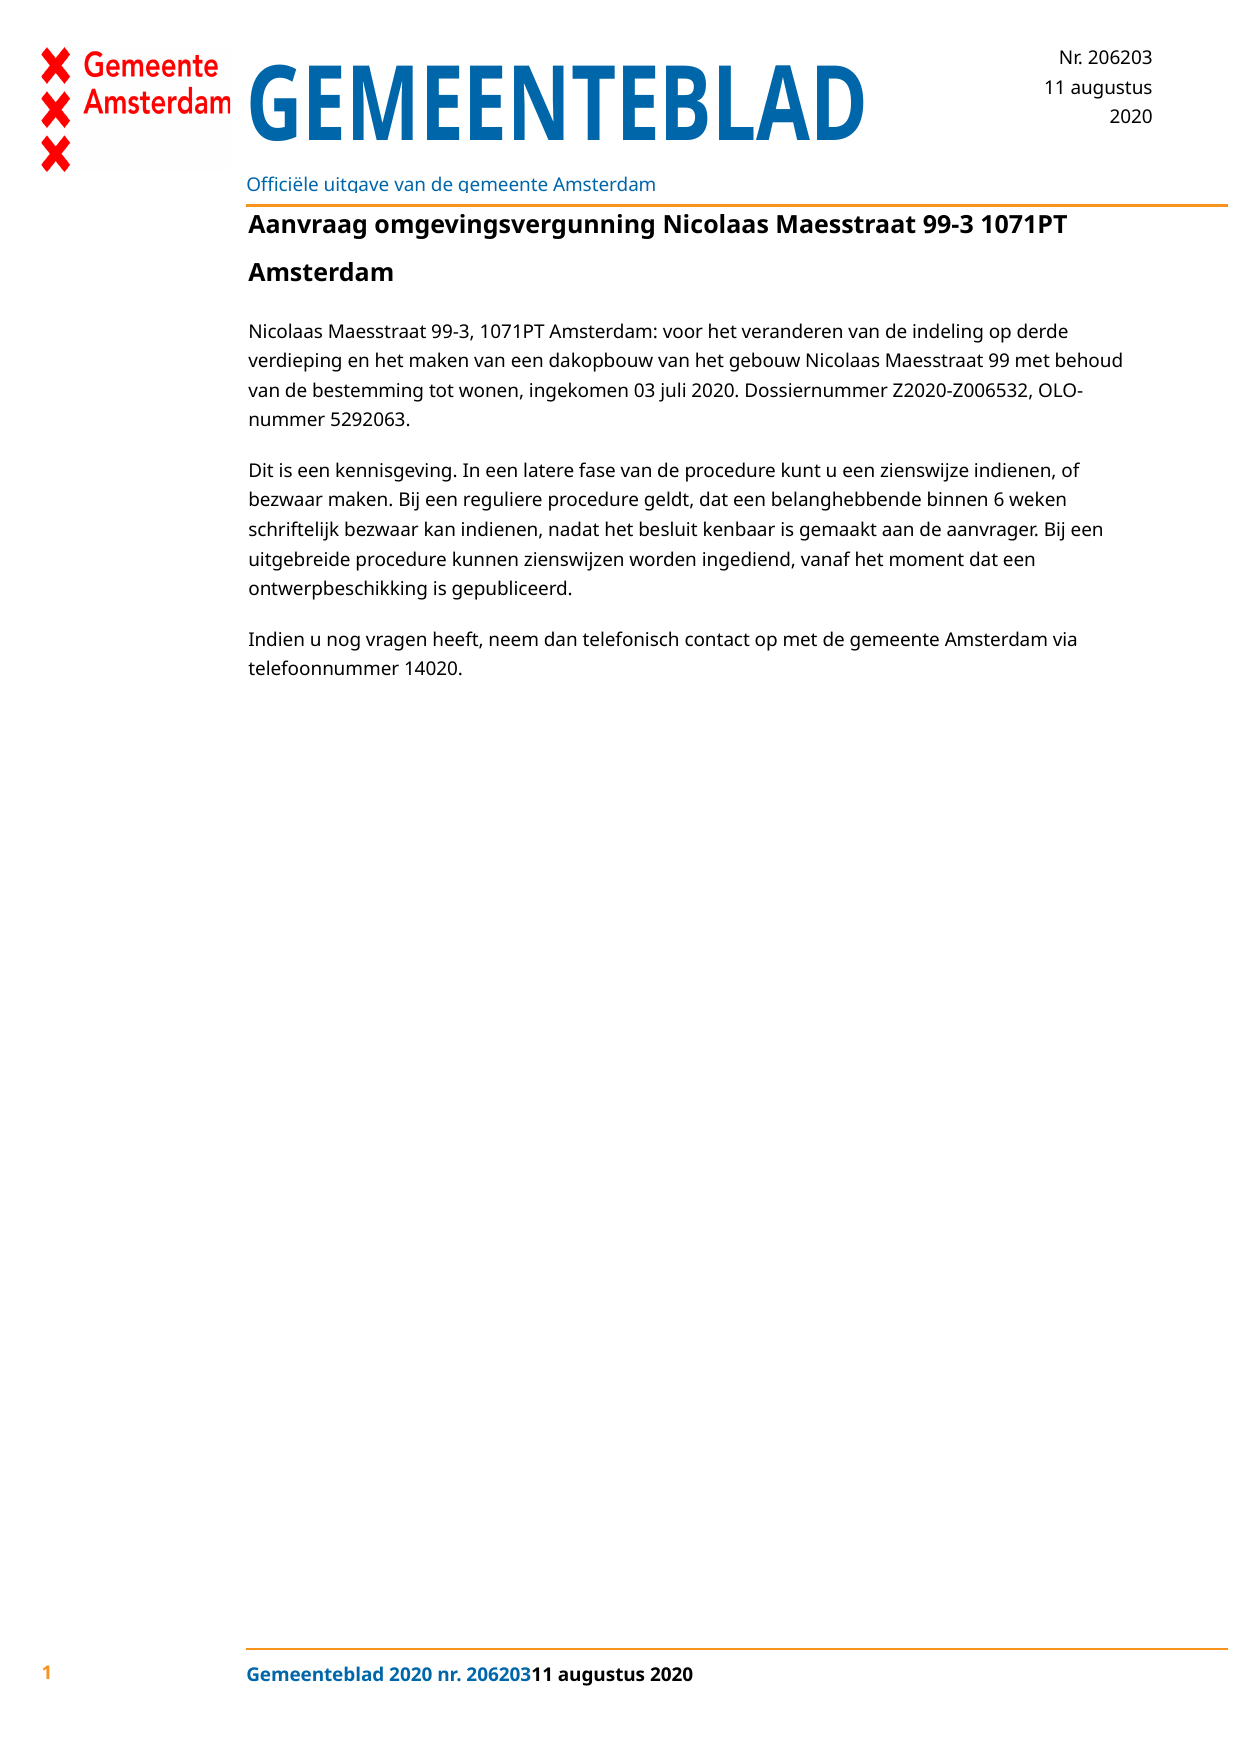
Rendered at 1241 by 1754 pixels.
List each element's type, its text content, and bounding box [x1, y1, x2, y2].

text Aanvraag omgevingsvergunning Nicolaas Maesstraat 99-3 1071PT Amsterdam [248, 207, 1152, 288]
picture [41, 47, 231, 172]
text Indien u nog vragen heeft, neem dan telefonisch contact op met de gemeente Amsterdam via telefoonnummer 14020. [248, 626, 1152, 681]
text Dit is een kennisgeving. In een latere fase van de procedure kunt u een zienswijze indienen, of bezwaar maken. Bij een reguliere procedure geldt, dat een belanghebbende binnen 6 weken schriftelijk bezwaar kan indienen, nadat het besluit kenbaar is gemaakt aan de aanvrager. Bij een uitgebreide procedure kunnen zienswijzen worden ingediend, vanaf het moment dat een ontwerpbeschikking is gepubliceerd. [248, 457, 1152, 601]
text Nicolaas Maesstraat 99-3, 1071PT Amsterdam: voor het veranderen van de indeling op derde verdieping en het maken van een dakopbouw van het gebouw Nicolaas Maesstraat 99 met behoud van de bestemming tot wonen, ingekomen 03 juli 2020. Dossiernummer Z2020-Z006532, OLO-nummer 5292063. [248, 318, 1152, 432]
